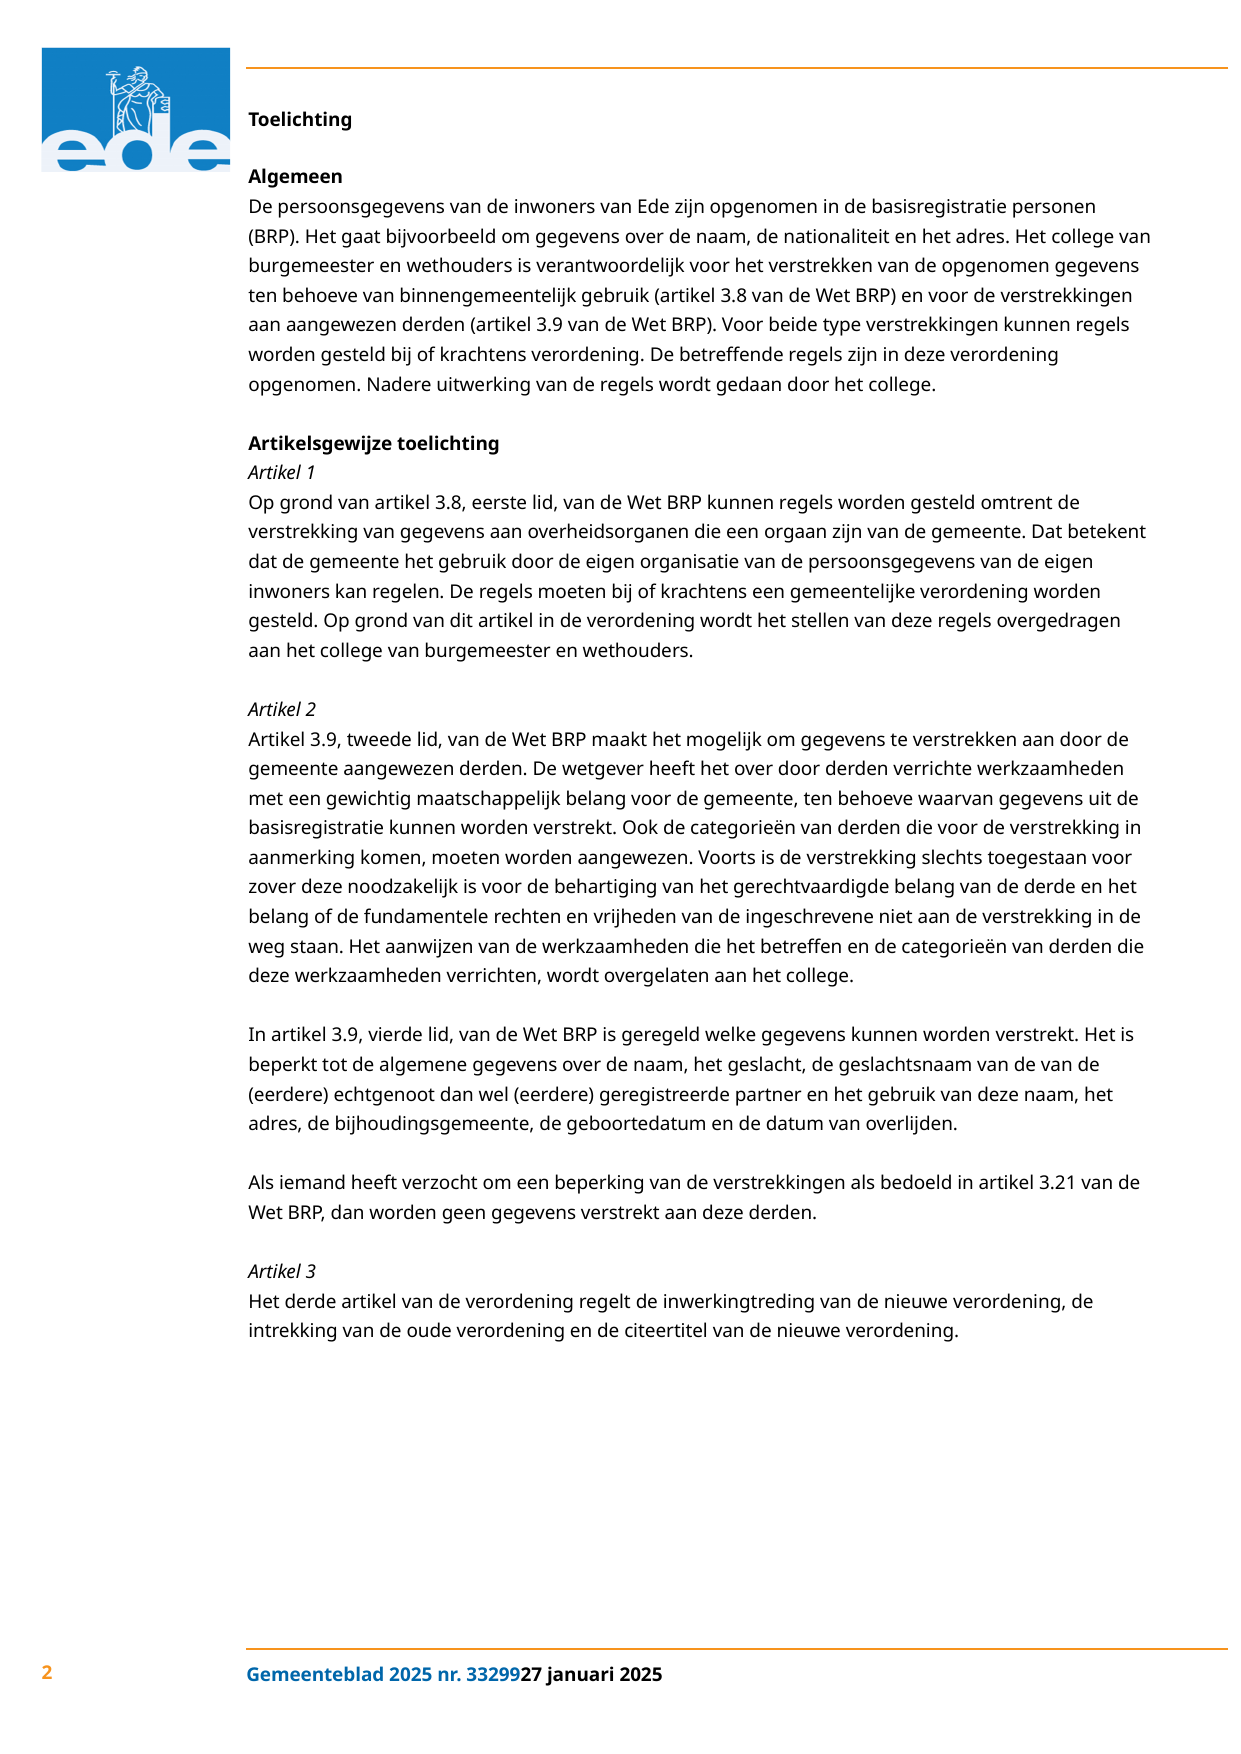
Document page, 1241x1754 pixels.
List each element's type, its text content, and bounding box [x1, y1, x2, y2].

text Op grond van artikel 3.8, eerste lid, van de Wet BRP kunnen regels worden gesteld omtrent de verstrekking van gegevens aan overheidsorganen die een orgaan zijn van de gemeente. Dat betekent dat de gemeente het gebruik door de eigen organisatie van de persoonsgegevens van de eigen inwoners kan regelen. De regels moeten bij of krachtens een gemeentelijke verordening worden gesteld. Op grond van dit artikel in de verordening wordt het stellen van deze regels overgedragen aan het college van burgemeester en wethouders. [248, 489, 1152, 663]
text Artikelsgewijze toelichting [248, 430, 1152, 456]
text Artikel 1 [248, 459, 1152, 485]
text Artikel 2 [248, 696, 1152, 722]
text Toelichting [248, 95, 1152, 134]
picture [41, 47, 231, 172]
text In artikel 3.9, vierde lid, van de Wet BRP is geregeld welke gegevens kunnen worden verstrekt. Het is beperkt tot de algemene gegevens over de naam, het geslacht, de geslachtsnaam van de van de (eerdere) echtgenoot dan wel (eerdere) geregistreerde partner en het gebruik van deze naam, het adres, de bijhoudingsgemeente, de geboortedatum en de datum van overlijden. [248, 1022, 1152, 1136]
text Artikel 3 [248, 1258, 1152, 1284]
text Algemeen [248, 164, 1152, 189]
text De persoonsgegevens van de inwoners van Ede zijn opgenomen in de basisregistratie personen (BRP). Het gaat bijvoorbeeld om gegevens over de naam, de nationaliteit en het adres. Het college van burgemeester en wethouders is verantwoordelijk voor het verstrekken van de opgenomen gegevens ten behoeve van binnengemeentelijk gebruik (artikel 3.8 van de Wet BRP) en voor de verstrekkingen aan aangewezen derden (artikel 3.9 van de Wet BRP). Voor beide type verstrekkingen kunnen regels worden gesteld bij of krachtens verordening. De betreffende regels zijn in deze verordening opgenomen. Nadere uitwerking van de regels wordt gedaan door het college. [248, 193, 1152, 396]
text Het derde artikel van de verordening regelt de inwerkingtreding van de nieuwe verordening, de intrekking van de oude verordening en de citeertitel van de nieuwe verordening. [248, 1288, 1152, 1343]
text Als iemand heeft verzocht om een beperking van de verstrekkingen als bedoeld in artikel 3.21 van de Wet BRP, dan worden geen gegevens verstrekt aan deze derden. [248, 1169, 1152, 1225]
text Artikel 3.9, tweede lid, van de Wet BRP maakt het mogelijk om gegevens te verstrekken aan door de gemeente aangewezen derden. De wetgever heeft het over door derden verrichte werkzaamheden met een gewichtig maatschappelijk belang voor de gemeente, ten behoeve waarvan gegevens uit de basisregistratie kunnen worden verstrekt. Ook de categorieën van derden die voor de verstrekking in aanmerking komen, moeten worden aangewezen. Voorts is de verstrekking slechts toegestaan voor zover deze noodzakelijk is voor de behartiging van het gerechtvaardigde belang van de derde en het belang of de fundamentele rechten en vrijheden van de ingeschrevene niet aan de verstrekking in de weg staan. Het aanwijzen van de werkzaamheden die het betreffen en de categorieën van derden die deze werkzaamheden verrichten, wordt overgelaten aan het college. [248, 726, 1152, 988]
